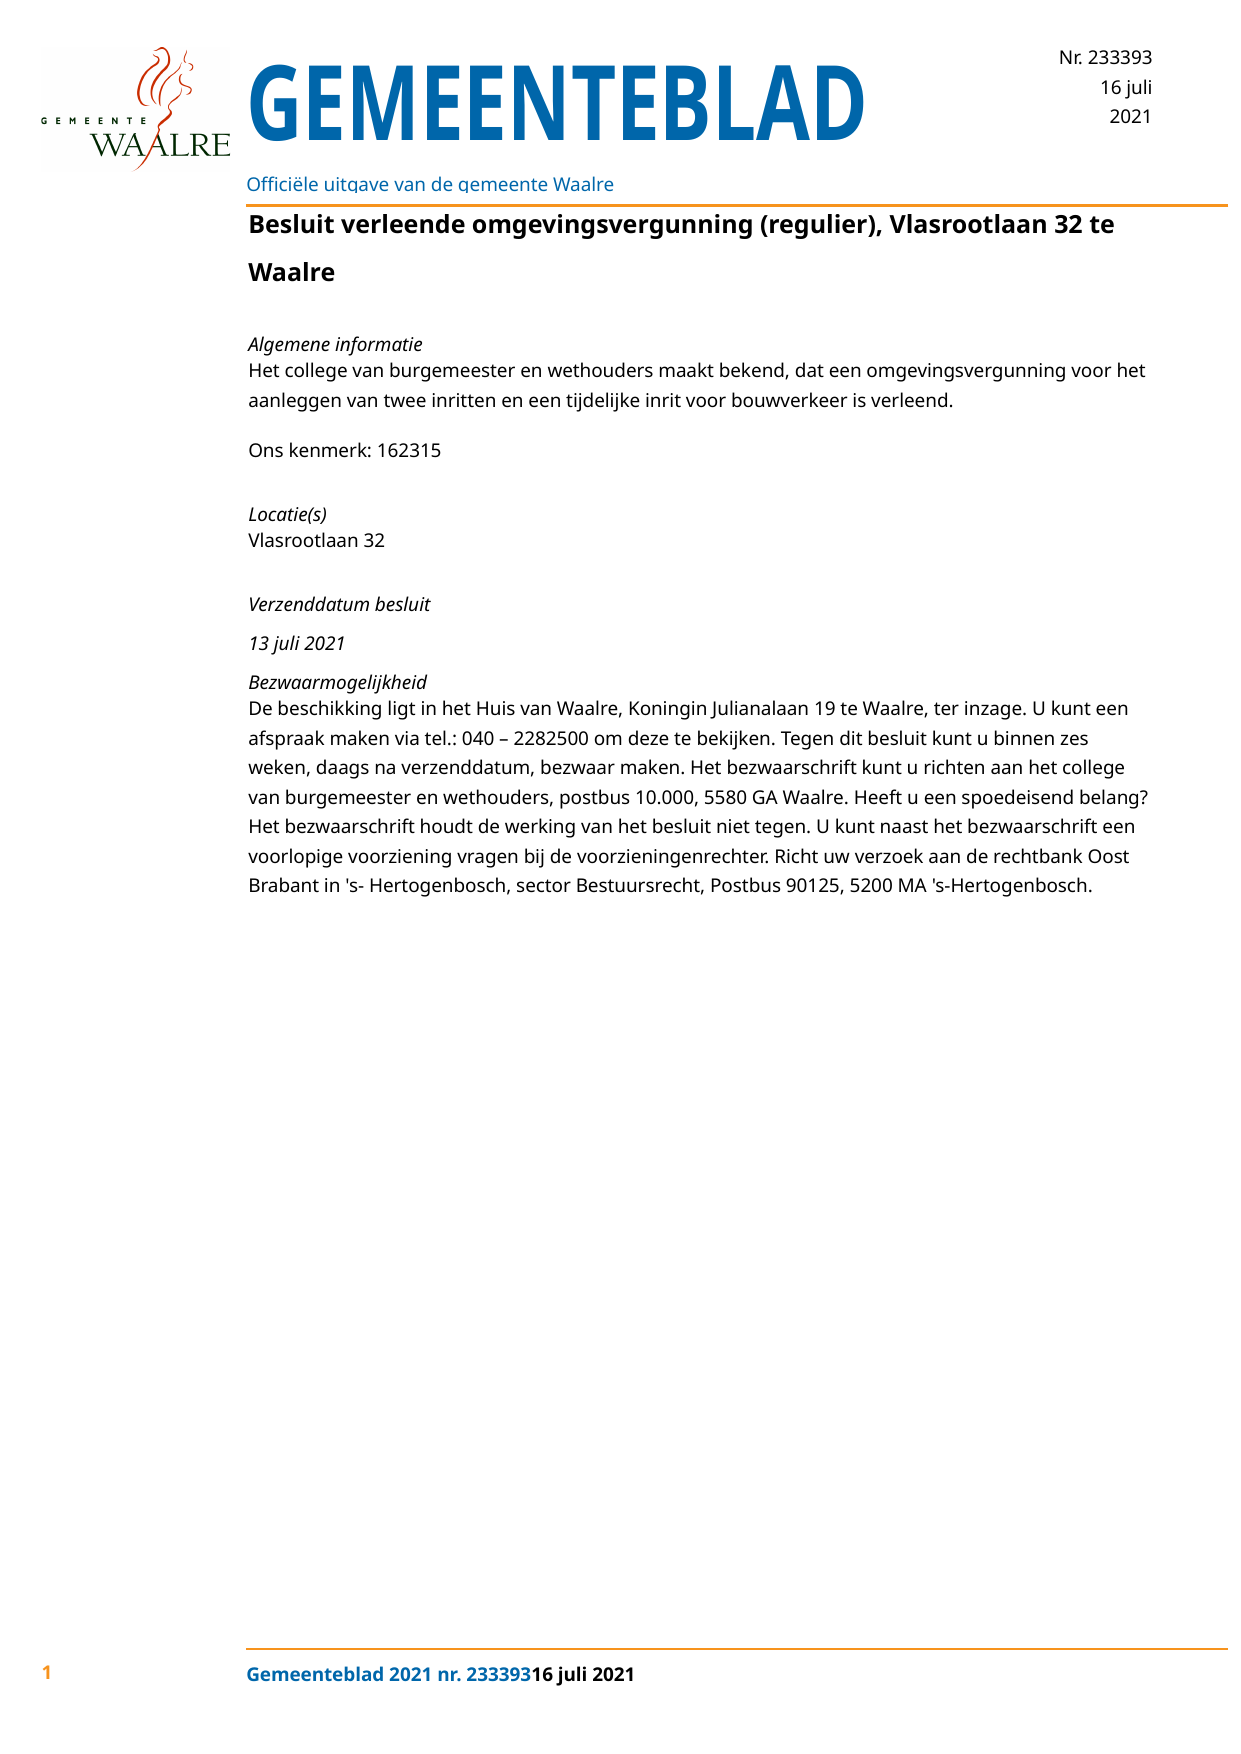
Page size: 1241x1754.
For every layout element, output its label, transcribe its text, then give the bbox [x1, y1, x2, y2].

text Locatie(s) [248, 501, 1152, 527]
picture [41, 47, 231, 172]
text De beschikking ligt in het Huis van Waalre, Koningin Julianalaan 19 te Waalre, ter inzage. U kunt een afspraak maken via tel.: 040 – 2282500 om deze te bekijken. Tegen dit besluit kunt u binnen zes weken, daags na verzenddatum, bezwaar maken. Het bezwaarschrift kunt u richten aan het college van burgemeester en wethouders, postbus 10.000, 5580 GA Waalre. Heeft u een spoedeisend belang? Het bezwaarschrift houdt de werking van het besluit niet tegen. U kunt naast het bezwaarschrift een voorlopige voorziening vragen bij de voorzieningenrechter. Richt uw verzoek aan de rechtbank Oost Brabant in 's- Hertogenbosch, sector Bestuursrecht, Postbus 90125, 5200 MA 's-Hertogenbosch. [248, 695, 1152, 898]
text 13 juli 2021 [248, 630, 1152, 656]
text Verzenddatum besluit [248, 591, 1152, 617]
text Vlasrootlaan 32 [248, 527, 1152, 553]
text Besluit verleende omgevingsvergunning (regulier), Vlasrootlaan 32 te Waalre [248, 207, 1152, 288]
text Bezwaarmogelijkheid [248, 669, 1152, 695]
text Ons kenmerk: 162315 [248, 437, 1152, 463]
text Algemene informatie [248, 331, 1152, 357]
text Het college van burgemeester en wethouders maakt bekend, dat een omgevingsvergunning voor het aanleggen van twee inritten en een tijdelijke inrit voor bouwverkeer is verleend. [248, 357, 1152, 412]
